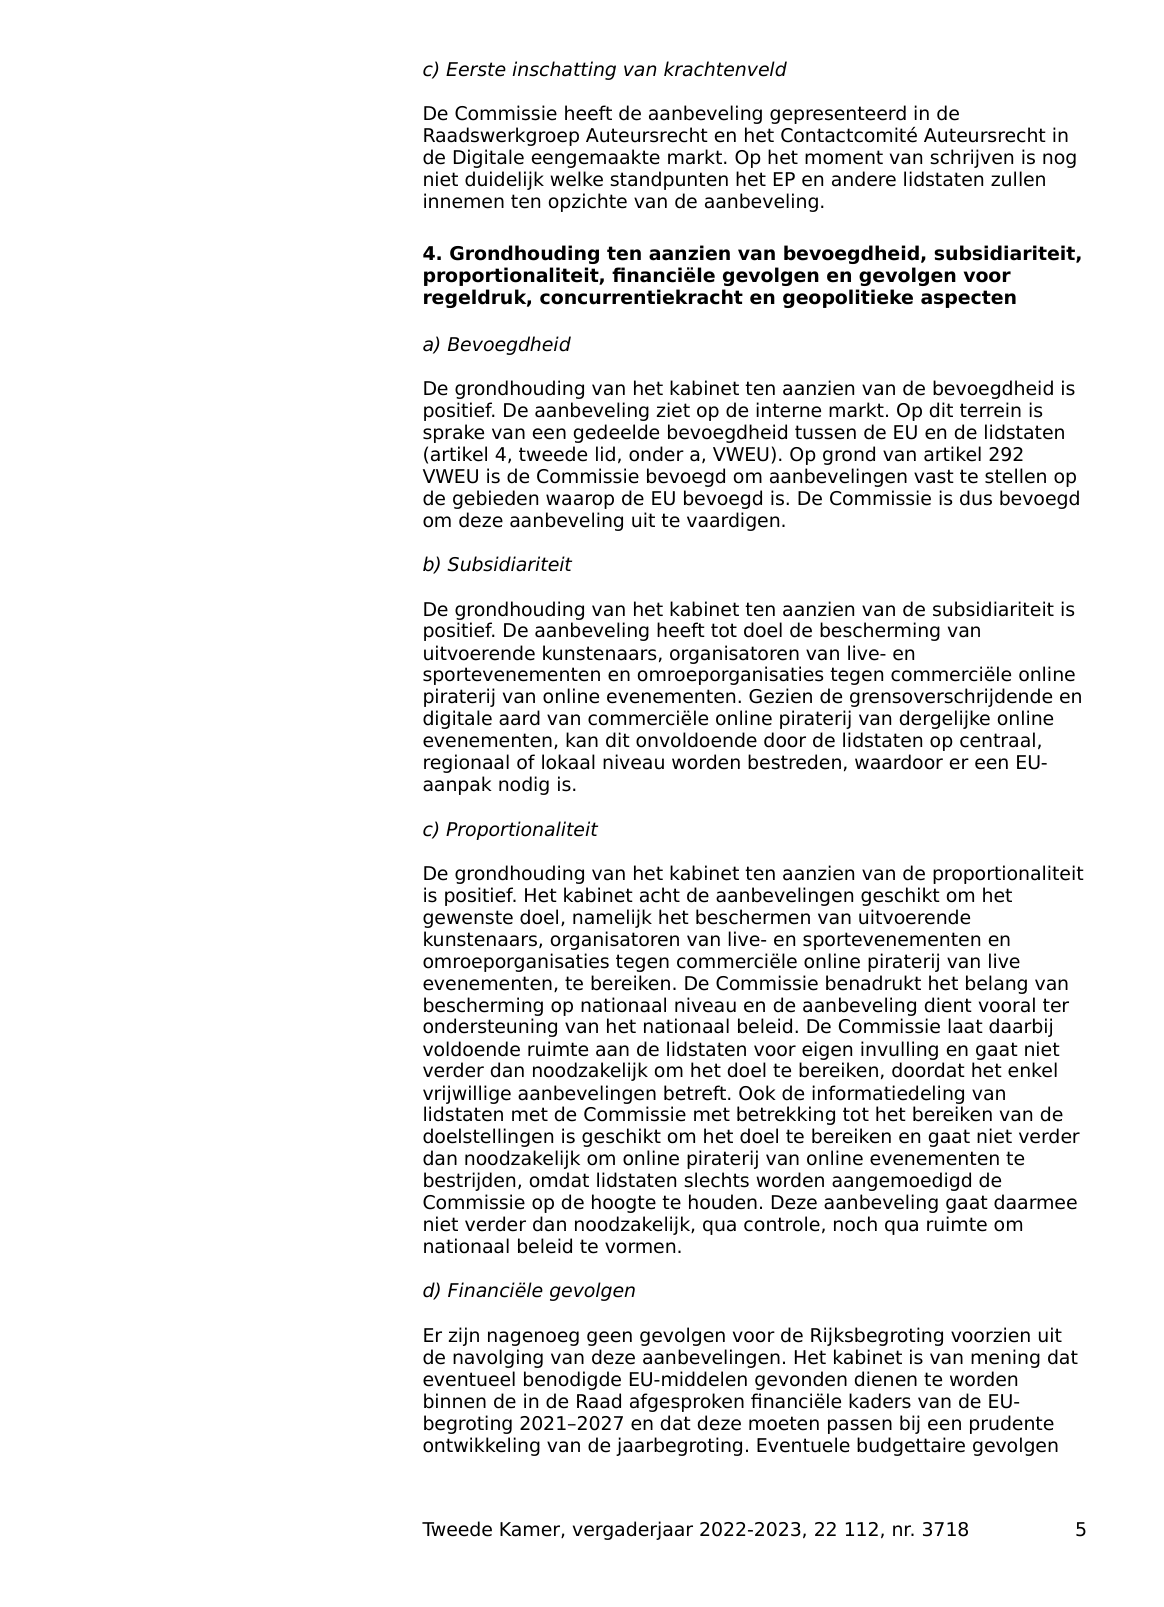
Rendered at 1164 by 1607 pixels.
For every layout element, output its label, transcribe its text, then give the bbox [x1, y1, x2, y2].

text De grondhouding van het kabinet ten aanzien van de bevoegdheid is positief. De aanbeveling ziet op de interne markt. Op dit terrein is sprake van een gedeelde bevoegdheid tussen de EU en de lidstaten (artikel 4, tweede lid, onder a, VWEU). Op grond van artikel 292 VWEU is de Commissie bevoegd om aanbevelingen vast te stellen op de gebieden waarop de EU bevoegd is. De Commissie is dus bevoegd om deze aanbeveling uit te vaardigen. [422, 378, 1087, 532]
subtitle b) Subsidiariteit [422, 554, 1087, 576]
subtitle d) Financiële gevolgen [422, 1280, 1087, 1302]
subtitle c) Eerste inschatting van krachtenveld [422, 59, 1087, 81]
subtitle 4. Grondhouding ten aanzien van bevoegdheid, subsidiariteit, proportionaliteit, financiële gevolgen en gevolgen voor regeldruk, concurrentiekracht en geopolitieke aspecten [422, 243, 1087, 309]
text De grondhouding van het kabinet ten aanzien van de subsidiariteit is positief. De aanbeveling heeft tot doel de bescherming van uitvoerende kunstenaars, organisatoren van live- en sportevenementen en omroeporganisaties tegen commerciële online piraterij van online evenementen. Gezien de grensoverschrijdende en digitale aard van commerciële online piraterij van dergelijke online evenementen, kan dit onvoldoende door de lidstaten op centraal, regionaal of lokaal niveau worden bestreden, waardoor er een EU-aanpak nodig is. [422, 598, 1087, 796]
subtitle a) Bevoegdheid [422, 334, 1087, 356]
text De grondhouding van het kabinet ten aanzien van de proportionaliteit is positief. Het kabinet acht de aanbevelingen geschikt om het gewenste doel, namelijk het beschermen van uitvoerende kunstenaars, organisatoren van live- en sportevenementen en omroeporganisaties tegen commerciële online piraterij van live evenementen, te bereiken. De Commissie benadrukt het belang van bescherming op nationaal niveau en de aanbeveling dient vooral ter ondersteuning van het nationaal beleid. De Commissie laat daarbij voldoende ruimte aan de lidstaten voor eigen invulling en gaat niet verder dan noodzakelijk om het doel te bereiken, doordat het enkel vrijwillige aanbevelingen betreft. Ook de informatiedeling van lidstaten met de Commissie met betrekking tot het bereiken van de doelstellingen is geschikt om het doel te bereiken en gaat niet verder dan noodzakelijk om online piraterij van online evenementen te bestrijden, omdat lidstaten slechts worden aangemoedigd de Commissie op de hoogte te houden. Deze aanbeveling gaat daarmee niet verder dan noodzakelijk, qua controle, noch qua ruimte om nationaal beleid te vormen. [422, 863, 1087, 1258]
subtitle c) Proportionaliteit [422, 818, 1087, 840]
text Er zijn nagenoeg geen gevolgen voor de Rijksbegroting voorzien uit de navolging van deze aanbevelingen. Het kabinet is van mening dat eventueel benodigde EU-middelen gevonden dienen te worden binnen de in de Raad afgesproken financiële kaders van de EU-begroting 2021–2027 en dat deze moeten passen bij een prudente ontwikkeling van de jaarbegroting. Eventuele budgettaire gevolgen [422, 1324, 1087, 1456]
text De Commissie heeft de aanbeveling gepresenteerd in de Raadswerkgroep Auteursrecht en het Contactcomité Auteursrecht in de Digitale eengemaakte markt. Op het moment van schrijven is nog niet duidelijk welke standpunten het EP en andere lidstaten zullen innemen ten opzichte van de aanbeveling. [422, 103, 1087, 213]
